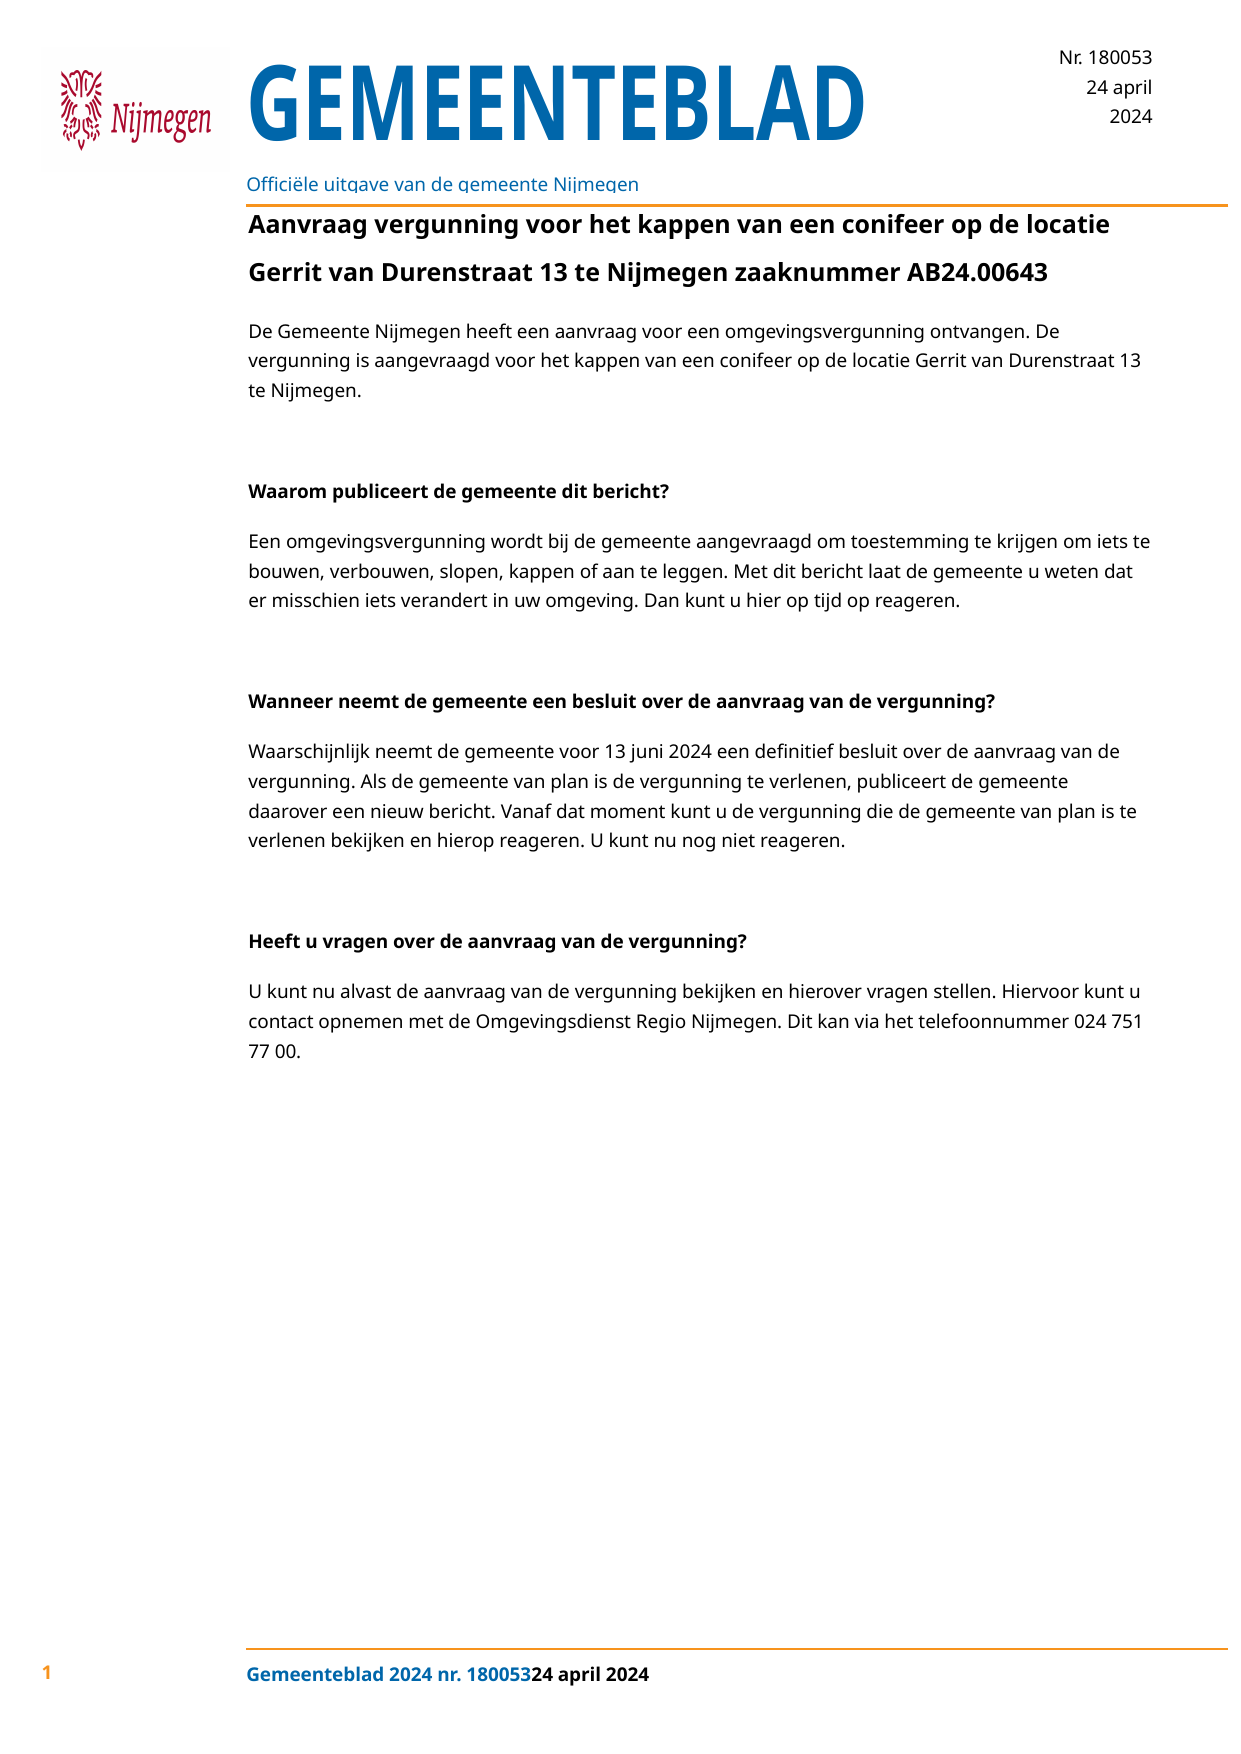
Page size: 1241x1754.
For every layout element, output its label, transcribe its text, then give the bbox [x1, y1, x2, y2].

picture [41, 47, 231, 172]
text Waarschijnlijk neemt de gemeente voor 13 juni 2024 een definitief besluit over de aanvraag van de vergunning. Als de gemeente van plan is de vergunning te verlenen, publiceert de gemeente daarover een nieuw bericht. Vanaf dat moment kunt u de vergunning die de gemeente van plan is te verlenen bekijken en hierop reageren. U kunt nu nog niet reageren. [248, 739, 1152, 853]
text Aanvraag vergunning voor het kappen van een conifeer op de locatie Gerrit van Durenstraat 13 te Nijmegen zaaknummer AB24.00643 [248, 207, 1152, 288]
text Waarom publiceert de gemeente dit bericht? [248, 478, 1152, 504]
text De Gemeente Nijmegen heeft een aanvraag voor een omgevingsvergunning ontvangen. De vergunning is aangevraagd voor het kappen van een conifeer op de locatie Gerrit van Durenstraat 13 te Nijmegen. [248, 318, 1152, 403]
text Heeft u vragen over de aanvraag van de vergunning? [248, 928, 1152, 954]
text U kunt nu alvast de aanvraag van de vergunning bekijken en hierover vragen stellen. Hiervoor kunt u contact opnemen met de Omgevingsdienst Regio Nijmegen. Dit kan via het telefoonnummer 024 751 77 00. [248, 979, 1152, 1064]
text Een omgevingsvergunning wordt bij de gemeente aangevraagd om toestemming te krijgen om iets te bouwen, verbouwen, slopen, kappen of aan te leggen. Met dit bericht laat de gemeente u weten dat er misschien iets verandert in uw omgeving. Dan kunt u hier op tijd op reageren. [248, 528, 1152, 613]
text Wanneer neemt de gemeente een besluit over de aanvraag van de vergunning? [248, 688, 1152, 714]
